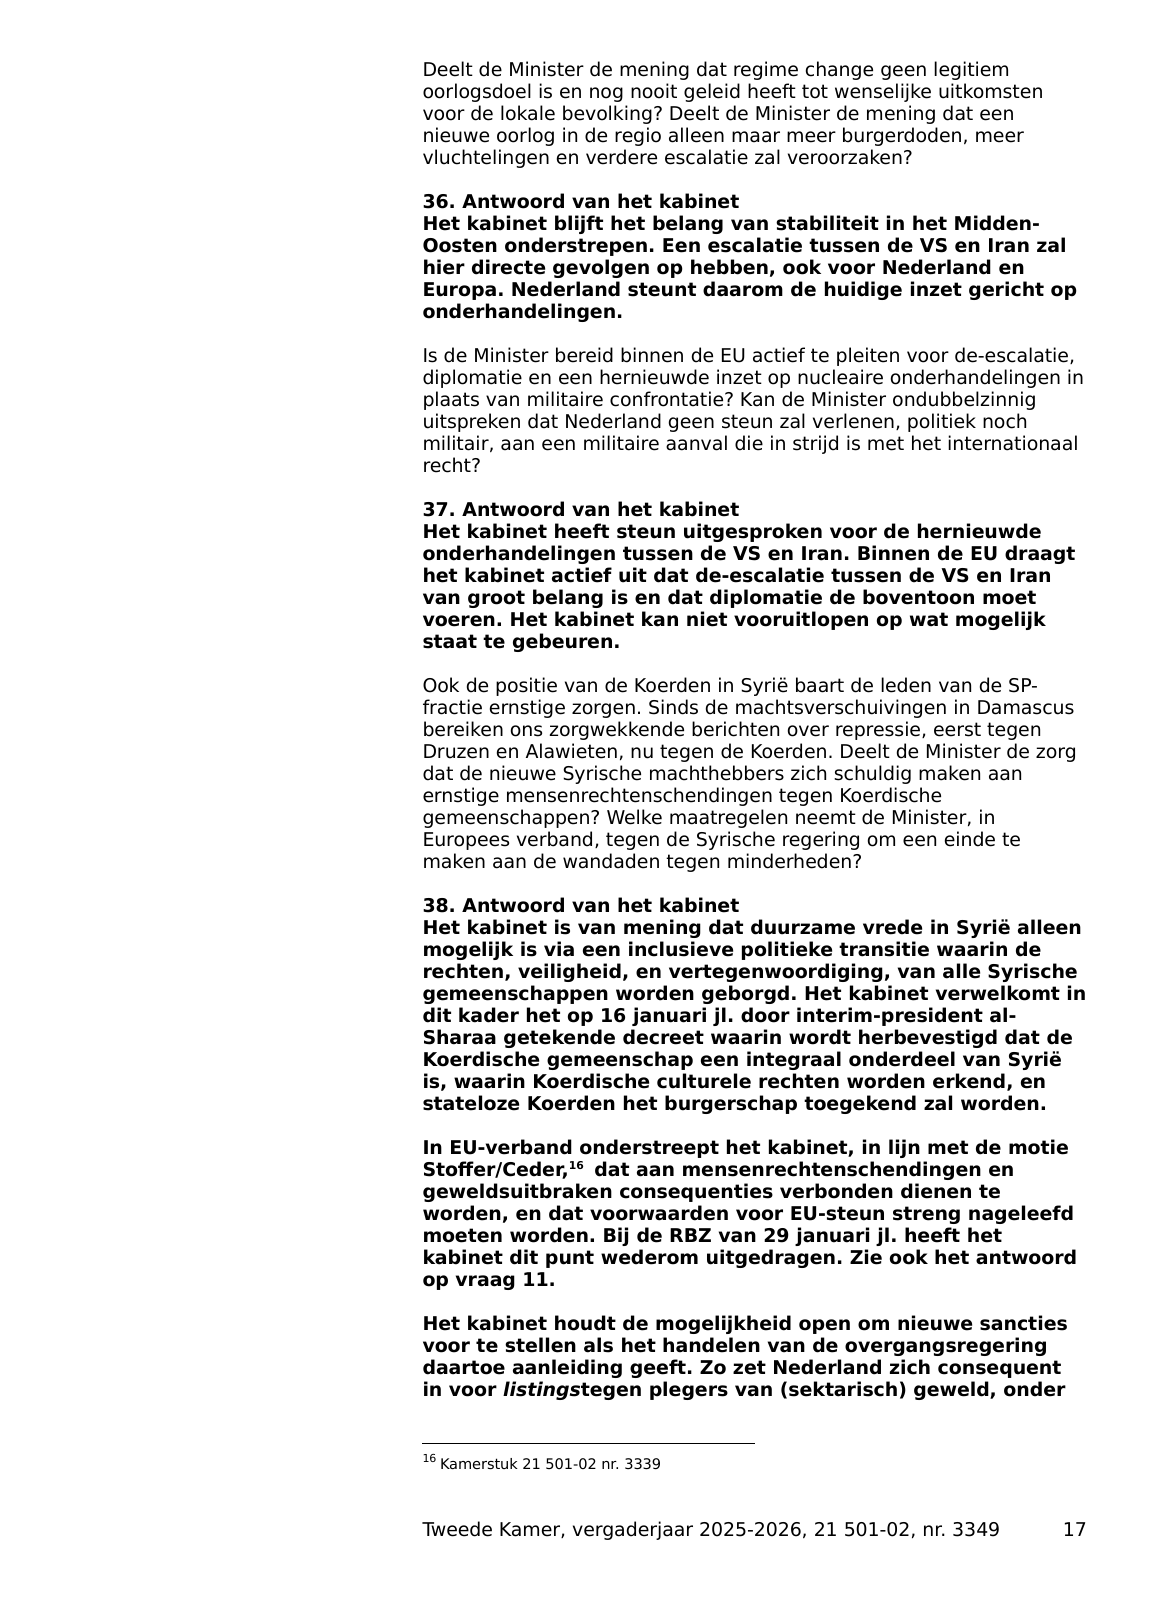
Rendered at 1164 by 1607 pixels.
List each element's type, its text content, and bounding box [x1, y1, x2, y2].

text Het kabinet is van mening dat duurzame vrede in Syrië alleen mogelijk is via een inclusieve politieke transitie waarin de rechten, veiligheid, en vertegenwoordiging, van alle Syrische gemeenschappen worden geborgd. Het kabinet verwelkomt in dit kader het op 16 januari jl. door interim-president al-Sharaa getekende decreet waarin wordt herbevestigd dat de Koerdische gemeenschap een integraal onderdeel van Syrië is, waarin Koerdische culturele rechten worden erkend, en stateloze Koerden het burgerschap toegekend zal worden. [422, 917, 1087, 1115]
text Is de Minister bereid binnen de EU actief te pleiten voor de-escalatie, diplomatie en een hernieuwde inzet op nucleaire onderhandelingen in plaats van militaire confrontatie? Kan de Minister ondubbelzinnig uitspreken dat Nederland geen steun zal verlenen, politiek noch militair, aan een militaire aanval die in strijd is met het internationaal recht? [422, 345, 1087, 477]
text In EU-verband onderstreept het kabinet, in lijn met de motie Stoffer/Ceder, dat aan mensenrechtenschendingen en geweldsuitbraken consequenties verbonden dienen te worden, en dat voorwaarden voor EU-steun streng nageleefd moeten worden. Bij de RBZ van 29 januari jl. heeft het kabinet dit punt wederom uitgedragen. Zie ook het antwoord op vraag 11. [422, 1137, 1087, 1291]
text 36. Antwoord van het kabinet [422, 191, 1087, 213]
text Ook de positie van de Koerden in Syrië baart de leden van de SP-fractie ernstige zorgen. Sinds de machtsverschuivingen in Damascus bereiken ons zorgwekkende berichten over repressie, eerst tegen Druzen en Alawieten, nu tegen de Koerden. Deelt de Minister de zorg dat de nieuwe Syrische machthebbers zich schuldig maken aan ernstige mensenrechtenschendingen tegen Koerdische gemeenschappen? Welke maatregelen neemt de Minister, in Europees verband, tegen de Syrische regering om een einde te maken aan de wandaden tegen minderheden? [422, 675, 1087, 873]
text Het kabinet heeft steun uitgesproken voor de hernieuwde onderhandelingen tussen de VS en Iran. Binnen de EU draagt het kabinet actief uit dat de-escalatie tussen de VS en Iran van groot belang is en dat diplomatie de boventoon moet voeren. Het kabinet kan niet vooruitlopen op wat mogelijk staat te gebeuren. [422, 521, 1087, 653]
text Kamerstuk 21 501-02 nr. 3339 [422, 1452, 1087, 1474]
text Deelt de Minister de mening dat regime change geen legitiem oorlogsdoel is en nog nooit geleid heeft tot wenselijke uitkomsten voor de lokale bevolking? Deelt de Minister de mening dat een nieuwe oorlog in de regio alleen maar meer burgerdoden, meer vluchtelingen en verdere escalatie zal veroorzaken? [422, 59, 1087, 169]
text 37. Antwoord van het kabinet [422, 499, 1087, 521]
text 38. Antwoord van het kabinet [422, 895, 1087, 917]
text Het kabinet blijft het belang van stabiliteit in het Midden-Oosten onderstrepen. Een escalatie tussen de VS en Iran zal hier directe gevolgen op hebben, ook voor Nederland en Europa. Nederland steunt daarom de huidige inzet gericht op onderhandelingen. [422, 213, 1087, 323]
text Het kabinet houdt de mogelijkheid open om nieuwe sancties voor te stellen als het handelen van de overgangsregering daartoe aanleiding geeft. Zo zet Nederland zich consequent in voor listingstegen plegers van (sektarisch) geweld, onder [422, 1313, 1087, 1401]
